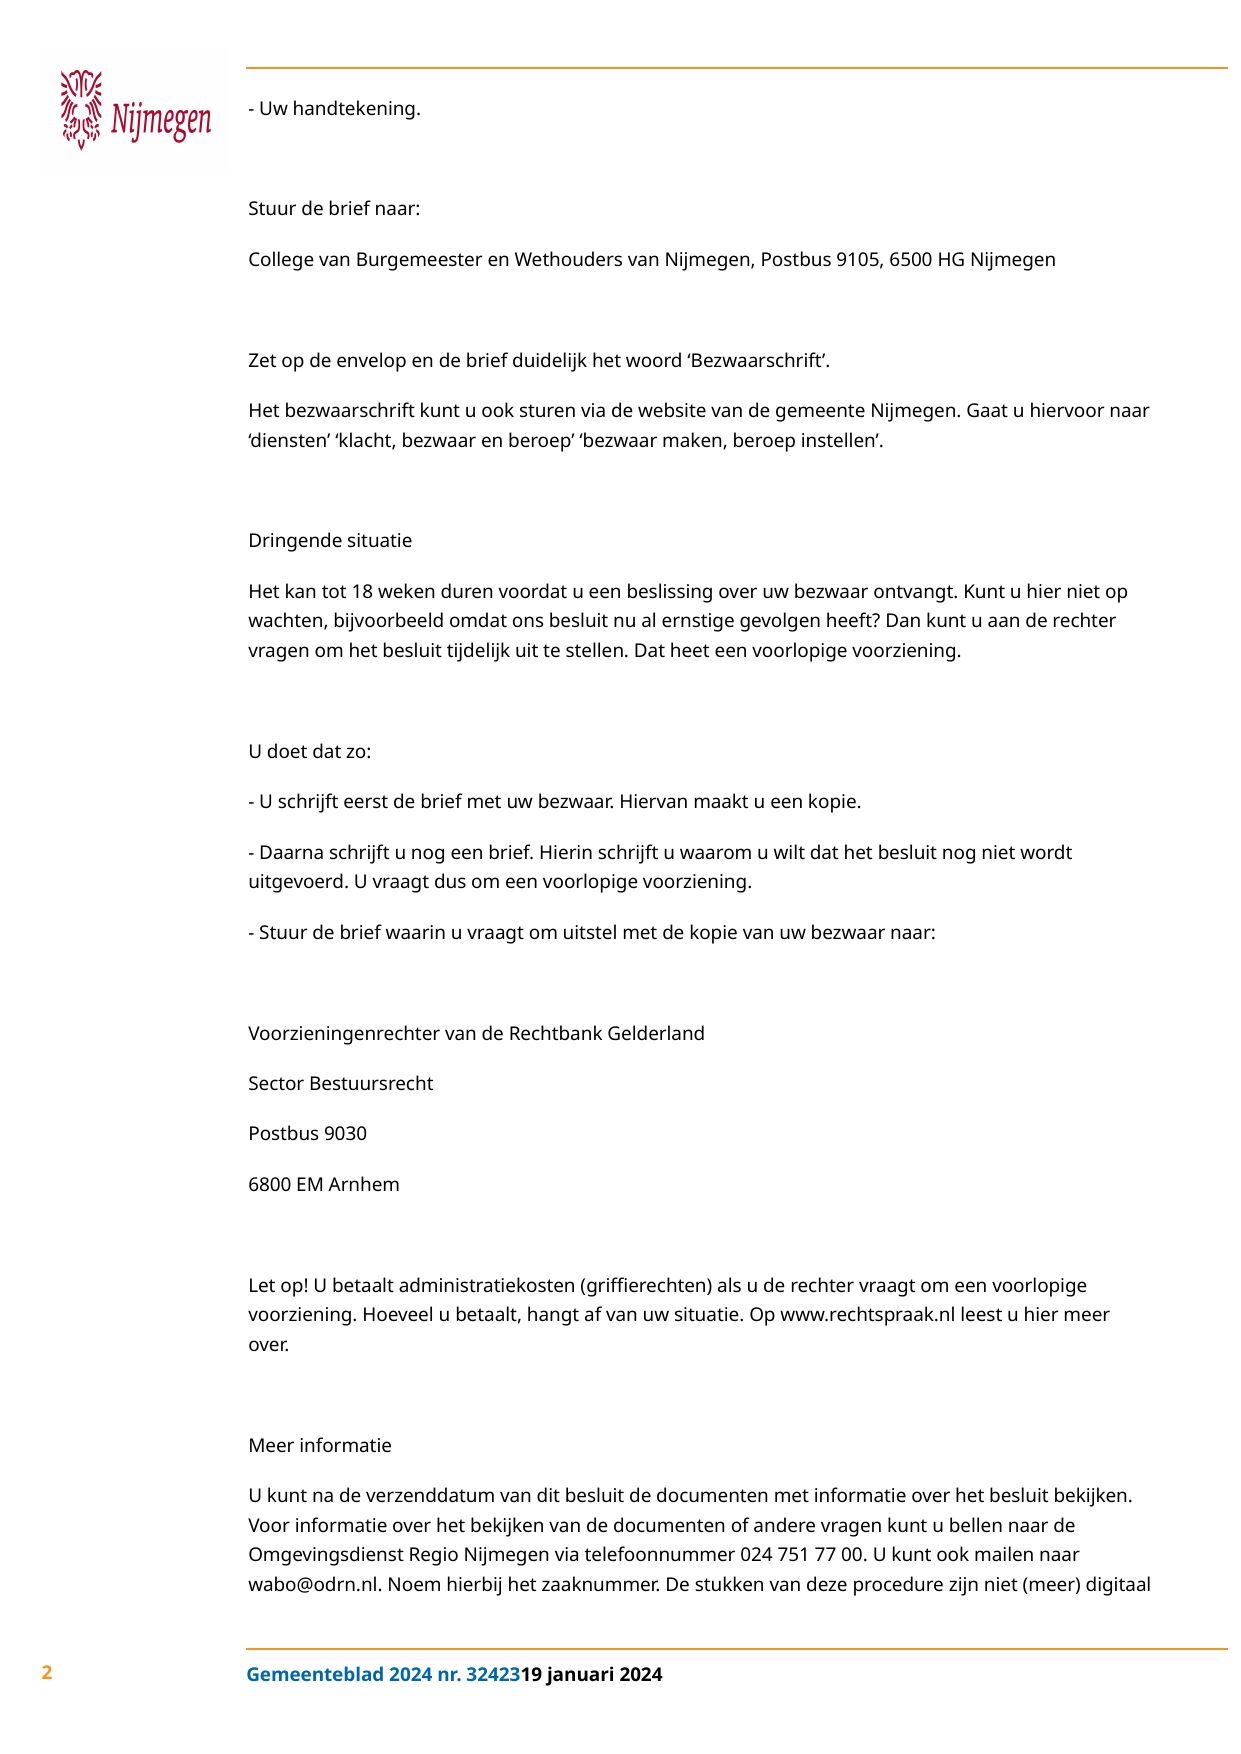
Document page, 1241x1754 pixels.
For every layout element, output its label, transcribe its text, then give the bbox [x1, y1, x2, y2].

text Let op! U betaalt administratiekosten (griffierechten) als u de rechter vraagt om een voorlopige voorziening. Hoeveel u betaalt, hangt af van uw situatie. Op www.rechtspraak.nl leest u hier meer over. [248, 1272, 1152, 1357]
text - Stuur de brief waarin u vraagt om uitstel met de kopie van uw bezwaar naar: [248, 919, 1152, 945]
text Het kan tot 18 weken duren voordat u een beslissing over uw bezwaar ontvangt. Kunt u hier niet op wachten, bijvoorbeeld omdat ons besluit nu al ernstige gevolgen heeft? Dan kunt u aan de rechter vragen om het besluit tijdelijk uit te stellen. Dat heet een voorlopige voorziening. [248, 578, 1152, 663]
text Postbus 9030 [248, 1121, 1152, 1146]
text Voorzieningenrechter van de Rechtbank Gelderland [248, 1020, 1152, 1046]
text Zet op de envelop en de brief duidelijk het woord ‘Bezwaarschrift’. [248, 347, 1152, 373]
text - Daarna schrijft u nog een brief. Hierin schrijft u waarom u wilt dat het besluit nog niet wordt uitgevoerd. U vraagt dus om een voorlopige voorziening. [248, 839, 1152, 894]
text - U schrijft eerst de brief met uw bezwaar. Hiervan maakt u een kopie. [248, 788, 1152, 814]
text College van Burgemeester en Wethouders van Nijmegen, Postbus 9105, 6500 HG Nijmegen [248, 246, 1152, 272]
text Meer informatie [248, 1432, 1152, 1458]
text 6800 EM Arnhem [248, 1171, 1152, 1197]
text U kunt na de verzenddatum van dit besluit de documenten met informatie over het besluit bekijken. Voor informatie over het bekijken van de documenten of andere vragen kunt u bellen naar de Omgevingsdienst Regio Nijmegen via telefoonnummer 024 751 77 00. U kunt ook mailen naar wabo@odrn.nl. Noem hierbij het zaaknummer. De stukken van deze procedure zijn niet (meer) digitaal [248, 1482, 1152, 1597]
text Dringende situatie [248, 528, 1152, 553]
text Sector Bestuursrecht [248, 1070, 1152, 1096]
text - Uw handtekening. [248, 95, 1152, 121]
text Stuur de brief naar: [248, 196, 1152, 221]
text U doet dat zo: [248, 738, 1152, 764]
picture [41, 47, 231, 172]
text Het bezwaarschrift kunt u ook sturen via de website van de gemeente Nijmegen. Gaat u hiervoor naar ‘diensten’ ‘klacht, bezwaar en beroep’ ‘bezwaar maken, beroep instellen’. [248, 397, 1152, 453]
